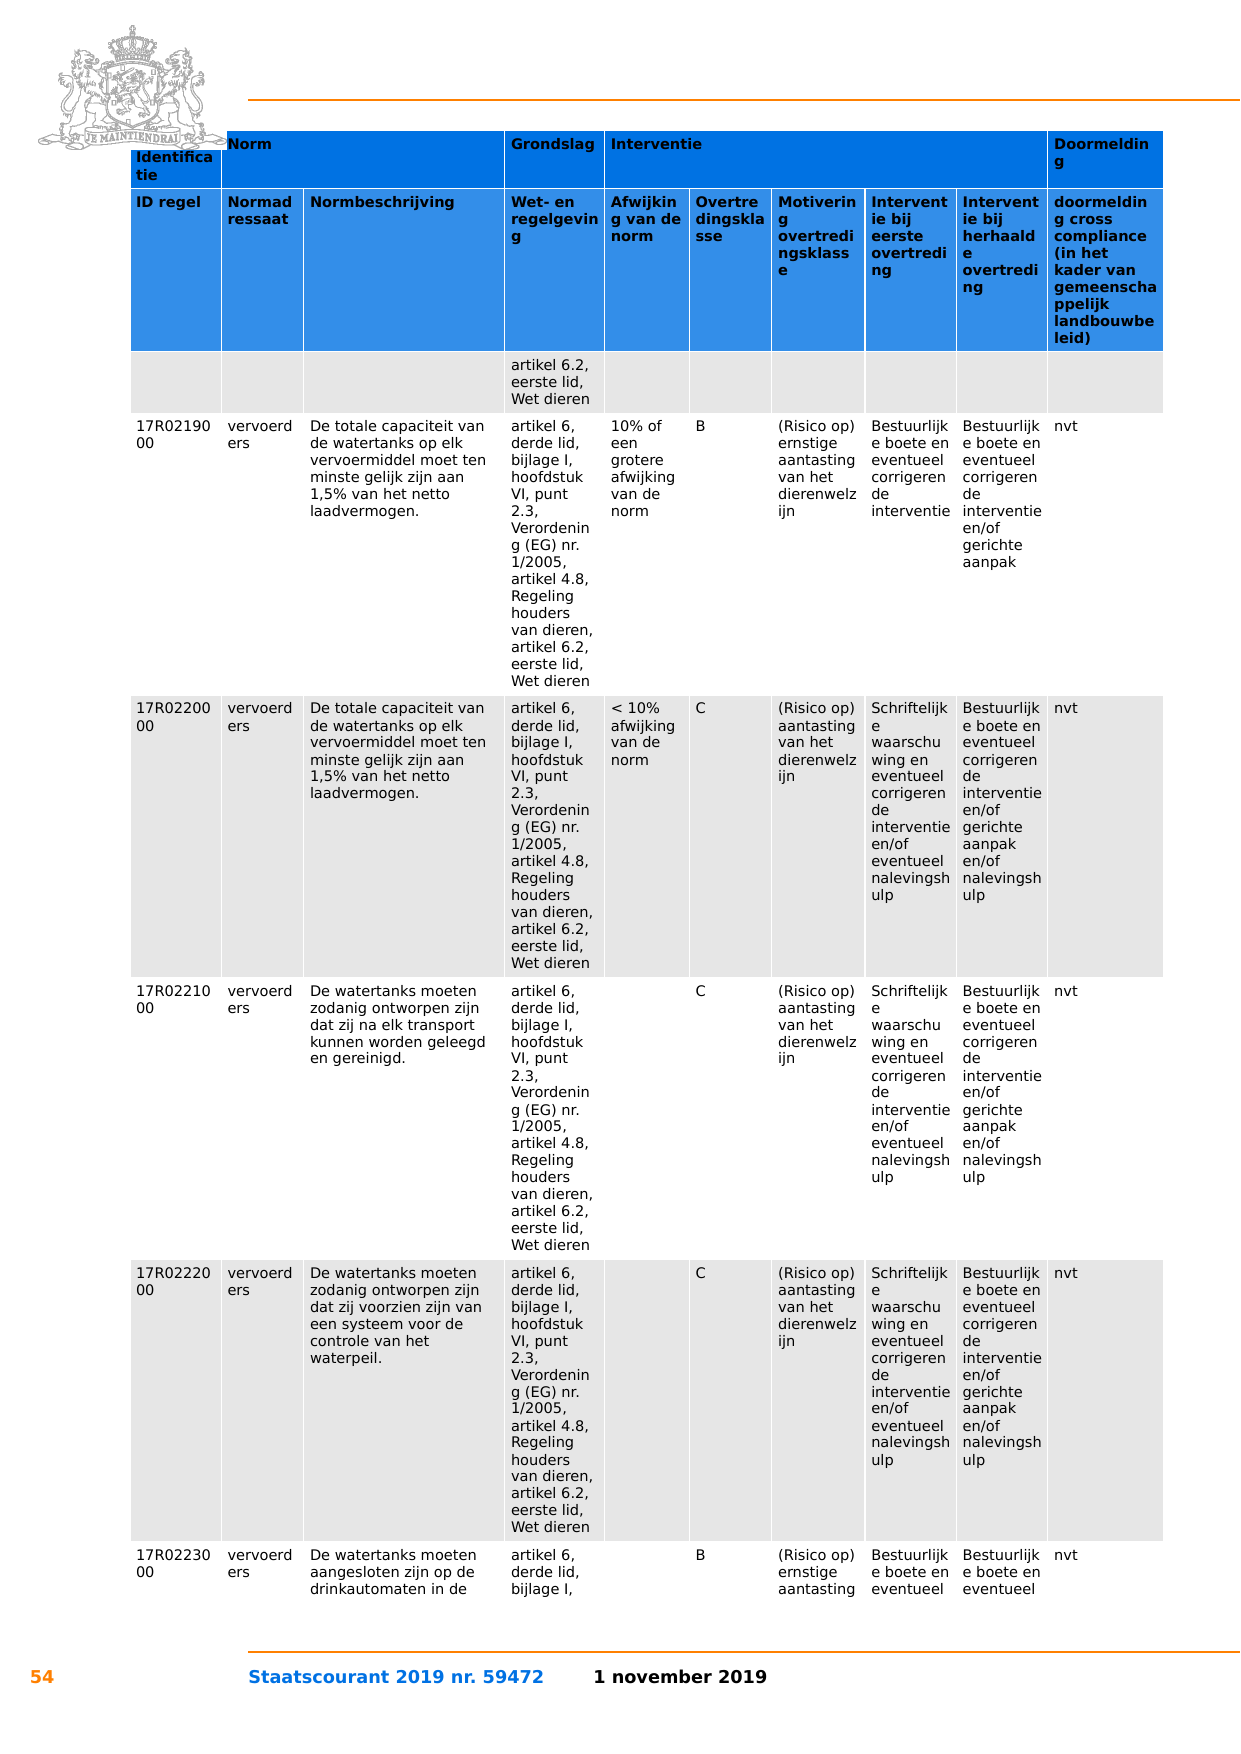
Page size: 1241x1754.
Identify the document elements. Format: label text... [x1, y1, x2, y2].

table_cell Wet- en regelgeving [505, 189, 604, 351]
table_cell Bestuurlijke boete en eventueel corrigerende interventie en/of gerichte aanpak en/of nalevingshulp [957, 978, 1047, 1259]
table_cell [1048, 352, 1163, 413]
table_cell vervoerders [222, 1542, 303, 1602]
table_cell [957, 352, 1047, 413]
table_cell Bestuurlijke boete en eventueel corrigerende interventie [866, 414, 956, 695]
table_cell Interventie bij eerste overtreding [866, 189, 956, 351]
table_cell 17R0219000 [131, 414, 221, 695]
table_cell vervoerders [222, 414, 303, 695]
table_cell 17R0221000 [131, 978, 221, 1259]
table_cell Afwijking van de norm [605, 189, 689, 351]
table_cell vervoerders [222, 696, 303, 977]
table_cell De totale capaciteit van de watertanks op elk vervoermiddel moet ten minste gelijk zijn aan 1,5% van het netto laadvermogen. [304, 696, 504, 977]
table_cell [304, 352, 504, 413]
table_cell vervoerders [222, 978, 303, 1259]
table_cell nvt [1048, 696, 1163, 977]
table_cell 17R0223000 [131, 1542, 221, 1602]
table_header Identificatie [131, 150, 221, 188]
table_cell Overtredingsklasse [690, 189, 771, 351]
table_header Interventie [605, 131, 1047, 188]
table_cell [605, 1542, 689, 1602]
table_cell 17R0220000 [131, 696, 221, 977]
table_cell Bestuurlijke boete en eventueel [866, 1542, 956, 1602]
table_cell Normadressaat [222, 189, 303, 351]
picture [38, 25, 227, 150]
table_cell 17R0222000 [131, 1260, 221, 1541]
table_cell [222, 352, 303, 413]
table_cell [131, 352, 221, 413]
table_cell nvt [1048, 1260, 1163, 1541]
table_cell nvt [1048, 978, 1163, 1259]
table_cell Motivering overtredingsklasse [772, 189, 864, 351]
table_cell [605, 1260, 689, 1541]
table_cell 10% of een grotere afwijking van de norm [605, 414, 689, 695]
table_cell De watertanks moeten zodanig ontworpen zijn dat zij voorzien zijn van een systeem voor de controle van het waterpeil. [304, 1260, 504, 1541]
table_cell De totale capaciteit van de watertanks op elk vervoermiddel moet ten minste gelijk zijn aan 1,5% van het netto laadvermogen. [304, 414, 504, 695]
table_cell (Risico op) ernstige aantasting van het dierenwelzijn [772, 414, 864, 695]
table_cell artikel 6, derde lid, bijlage I, hoofdstuk VI, punt 2.3, Verordening (EG) nr. 1/2005, artikel 4.8, Regeling houders van dieren, artikel 6.2, eerste lid, Wet dieren [505, 414, 604, 695]
table_cell Schriftelijke waarschuwing en eventueel corrigerende interventie en/of eventueel nalevingshulp [866, 1260, 956, 1541]
table_header Grondslag [505, 131, 604, 188]
table_cell B [690, 1542, 771, 1602]
table_cell (Risico op) aantasting van het dierenwelzijn [772, 1260, 864, 1541]
table_cell Bestuurlijke boete en eventueel corrigerende interventie en/of gerichte aanpak en/of nalevingshulp [957, 696, 1047, 977]
table_cell artikel 6, derde lid, bijlage I, hoofdstuk VI, punt 2.3, Verordening (EG) nr. 1/2005, artikel 4.8, Regeling houders van dieren, artikel 6.2, eerste lid, Wet dieren [505, 978, 604, 1259]
table_cell Schriftelijke waarschuwing en eventueel corrigerende interventie en/of eventueel nalevingshulp [866, 978, 956, 1259]
table_header Norm [222, 131, 504, 188]
table_cell artikel 6, derde lid, bijlage I, hoofdstuk VI, punt 2.3, Verordening (EG) nr. 1/2005, artikel 4.8, Regeling houders van dieren, artikel 6.2, eerste lid, Wet dieren [505, 1260, 604, 1541]
table_cell De watertanks moeten aangesloten zijn op de drinkautomaten in de [304, 1542, 504, 1602]
table_cell (Risico op) ernstige aantasting [772, 1542, 864, 1602]
table_cell artikel 6, derde lid, bijlage I, [505, 1542, 604, 1602]
table_cell doormelding cross compliance (in het kader van gemeenschappelijk landbouwbeleid) [1048, 189, 1163, 351]
table_cell B [690, 414, 771, 695]
table_cell C [690, 1260, 771, 1541]
table_cell [605, 978, 689, 1259]
table_cell artikel 6, derde lid, bijlage I, hoofdstuk VI, punt 2.3, Verordening (EG) nr. 1/2005, artikel 4.8, Regeling houders van dieren, artikel 6.2, eerste lid, Wet dieren [505, 696, 604, 977]
table_cell [866, 352, 956, 413]
table_cell artikel 6.2, eerste lid, Wet dieren [505, 352, 604, 413]
table_cell < 10% afwijking van de norm [605, 696, 689, 977]
table_cell Schriftelijke waarschuwing en eventueel corrigerende interventie en/of eventueel nalevingshulp [866, 696, 956, 977]
table_cell [690, 352, 771, 413]
table_cell Bestuurlijke boete en eventueel corrigerende interventie en/of gerichte aanpak en/of nalevingshulp [957, 1260, 1047, 1541]
table_cell Interventie bij herhaalde overtreding [957, 189, 1047, 351]
table_cell ID regel [131, 189, 221, 351]
table_cell (Risico op) aantasting van het dierenwelzijn [772, 696, 864, 977]
table_cell C [690, 978, 771, 1259]
table_cell Bestuurlijke boete en eventueel corrigerende interventie en/of gerichte aanpak [957, 414, 1047, 695]
table_header Doormelding [1048, 131, 1163, 188]
table_cell Bestuurlijke boete en eventueel [957, 1542, 1047, 1602]
table_cell (Risico op) aantasting van het dierenwelzijn [772, 978, 864, 1259]
table_cell nvt [1048, 414, 1163, 695]
table_cell [772, 352, 864, 413]
table_cell C [690, 696, 771, 977]
table_cell De watertanks moeten zodanig ontworpen zijn dat zij na elk transport kunnen worden geleegd en gereinigd. [304, 978, 504, 1259]
table_cell [605, 352, 689, 413]
table_cell vervoerders [222, 1260, 303, 1541]
table_cell Normbeschrijving [304, 189, 504, 351]
table_cell nvt [1048, 1542, 1163, 1602]
